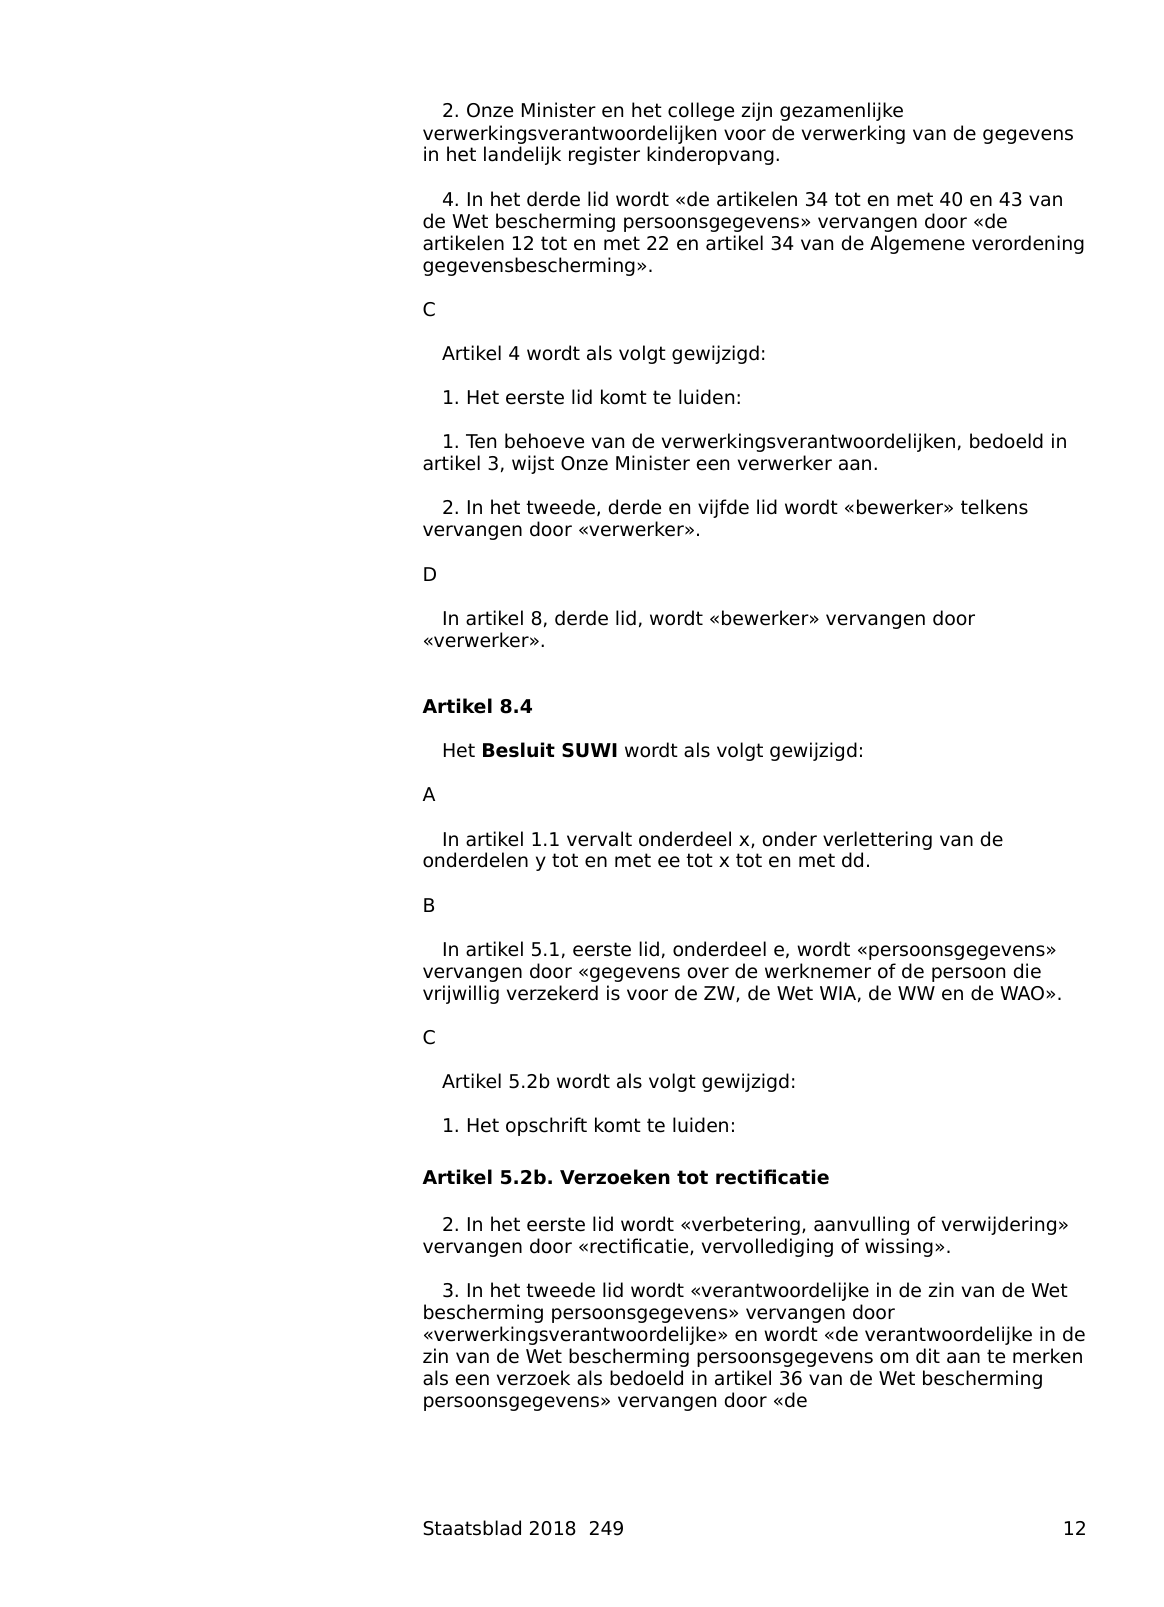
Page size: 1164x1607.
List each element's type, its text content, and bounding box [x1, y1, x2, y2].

text 2. Onze Minister en het college zijn gezamenlijke verwerkingsverantwoordelijken voor de verwerking van de gegevens in het landelijk register kinderopvang. [422, 100, 1087, 166]
text 1. Het opschrift komt te luiden: [422, 1115, 1087, 1137]
text Artikel 4 wordt als volgt gewijzigd: [422, 343, 1087, 365]
text C [422, 299, 1087, 321]
text Het Besluit SUWI wordt als volgt gewijzigd: [422, 740, 1087, 762]
text 1. Het eerste lid komt te luiden: [422, 387, 1087, 409]
text In artikel 8, derde lid, wordt «bewerker» vervangen door «verwerker». [422, 608, 1087, 652]
text B [422, 894, 1087, 917]
text 1. Ten behoeve van de verwerkingsverantwoordelijken, bedoeld in artikel 3, wijst Onze Minister een verwerker aan. [422, 431, 1087, 475]
text A [422, 784, 1087, 806]
text C [422, 1027, 1087, 1049]
text 4. In het derde lid wordt «de artikelen 34 tot en met 40 en 43 van de Wet bescherming persoonsgegevens» vervangen door «de artikelen 12 tot en met 22 en artikel 34 van de Algemene verordening gegevensbescherming». [422, 188, 1087, 276]
text 2. In het tweede, derde en vijfde lid wordt «bewerker» telkens vervangen door «verwerker». [422, 497, 1087, 541]
text D [422, 563, 1087, 585]
text 2. In het eerste lid wordt «verbetering, aanvulling of verwijdering» vervangen door «rectificatie, vervollediging of wissing». [422, 1214, 1087, 1258]
text 3. In het tweede lid wordt «verantwoordelijke in de zin van de Wet bescherming persoonsgegevens» vervangen door «verwerkingsverantwoordelijke» en wordt «de verantwoordelijke in de zin van de Wet bescherming persoonsgegevens om dit aan te merken als een verzoek als bedoeld in artikel 36 van de Wet bescherming persoonsgegevens» vervangen door «de [422, 1280, 1087, 1412]
text In artikel 5.1, eerste lid, onderdeel e, wordt «persoonsgegevens» vervangen door «gegevens over de werknemer of de persoon die vrijwillig verzekerd is voor de ZW, de Wet WIA, de WW en de WAO». [422, 939, 1087, 1005]
text In artikel 1.1 vervalt onderdeel x, onder verlettering van de onderdelen y tot en met ee tot x tot en met dd. [422, 828, 1087, 872]
text Artikel 5.2b wordt als volgt gewijzigd: [422, 1071, 1087, 1093]
subtitle Artikel 5.2b. Verzoeken tot rectificatie [422, 1167, 1087, 1189]
subtitle Artikel 8.4 [422, 696, 1087, 718]
